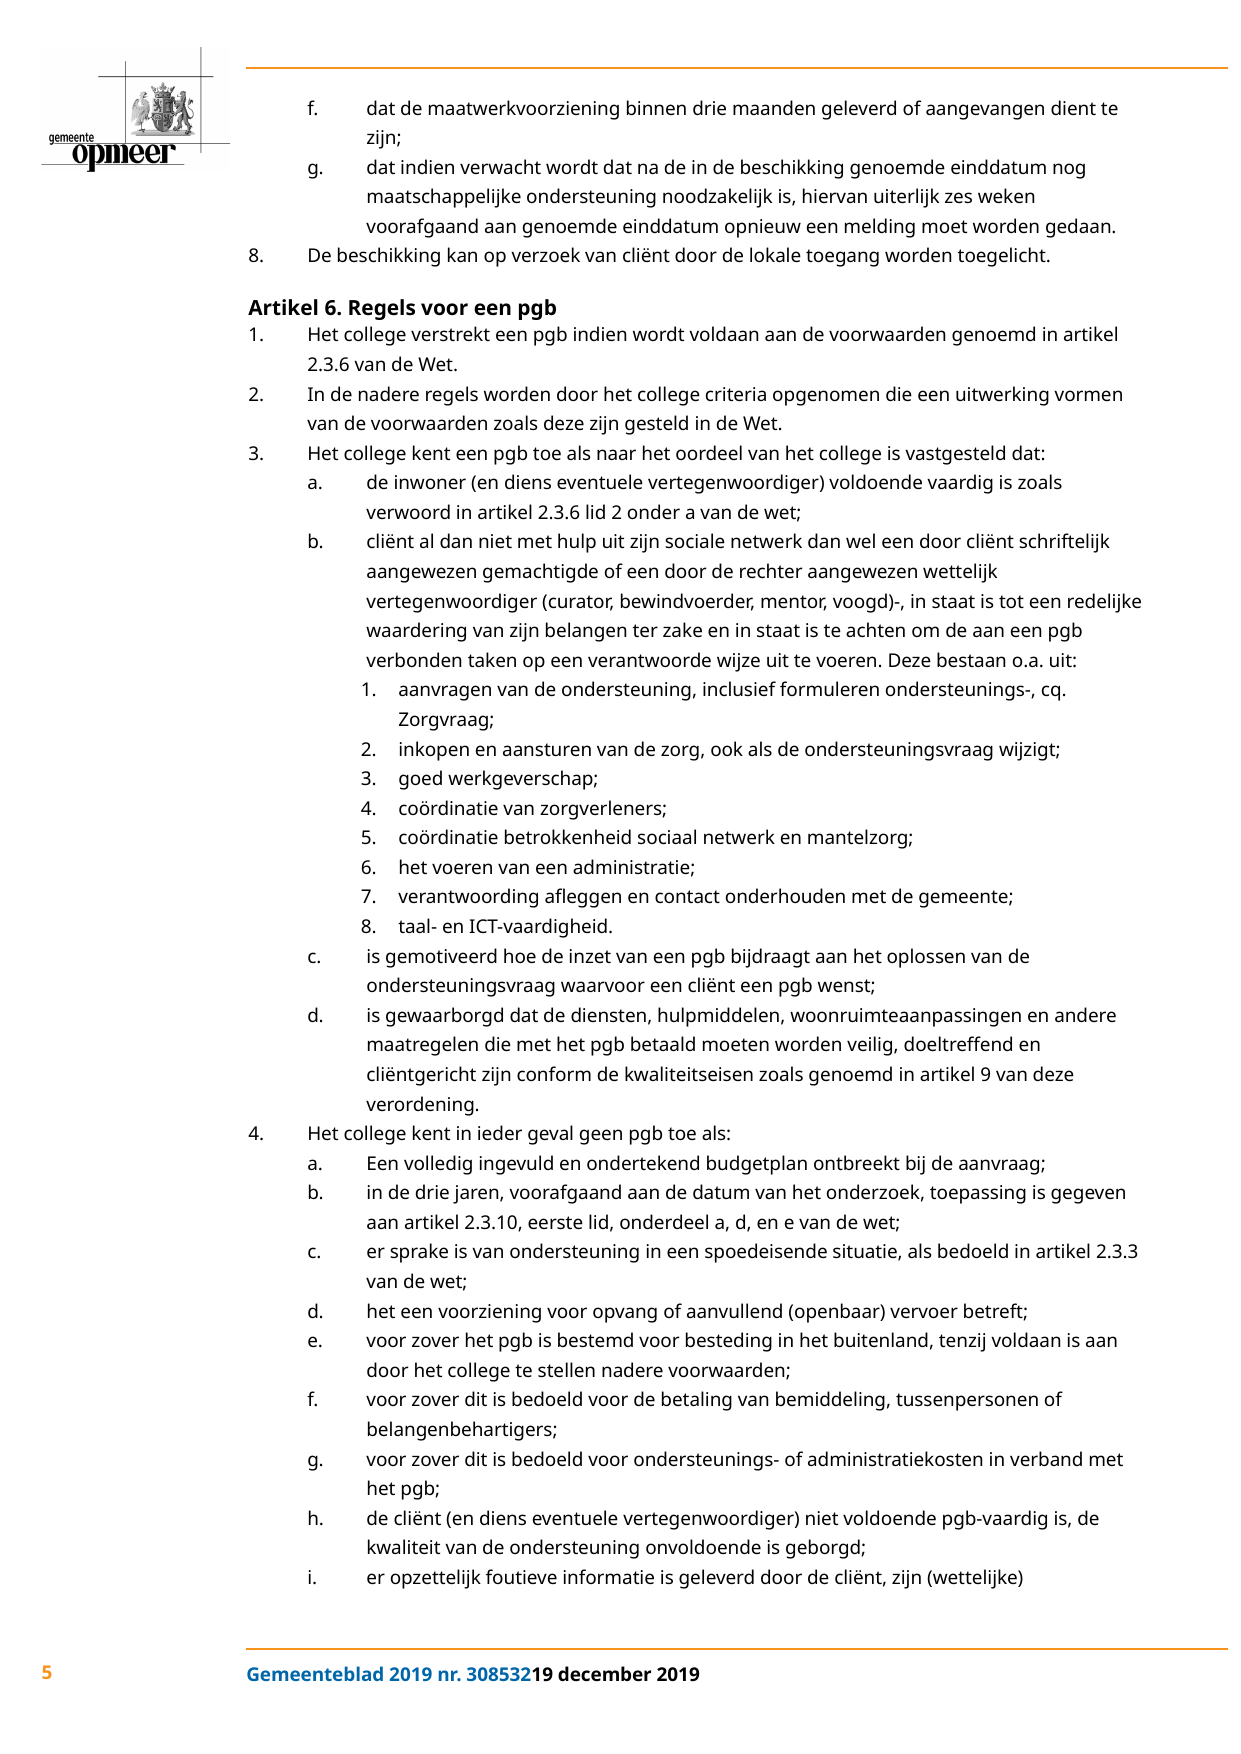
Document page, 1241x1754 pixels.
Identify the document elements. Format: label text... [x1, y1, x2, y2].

list voor zover dit is bedoeld voor ondersteunings- of administratiekosten in verband met het pgb; [307, 1446, 1152, 1501]
list cliënt al dan niet met hulp uit zijn sociale netwerk dan wel een door cliënt schriftelijk aangewezen gemachtigde of een door de rechter aangewezen wettelijk vertegenwoordiger (curator, bewindvoerder, mentor, voogd)-, in staat is tot een redelijke waardering van zijn belangen ter zake en in staat is te achten om de aan een pgb verbonden taken op een verantwoorde wijze uit te voeren. Deze bestaan o.a. uit: [307, 529, 1152, 673]
list goed werkgeverschap; [361, 765, 1152, 791]
list coördinatie van zorgverleners; [361, 795, 1152, 821]
list voor zover dit is bedoeld voor de betaling van bemiddeling, tussenpersonen of belangenbehartigers; [307, 1387, 1152, 1442]
list Het college verstrekt een pgb indien wordt voldaan aan de voorwaarden genoemd in artikel 2.3.6 van de Wet. [248, 322, 1152, 377]
list er sprake is van ondersteuning in een spoedeisende situatie, als bedoeld in artikel 2.3.3 van de wet; [307, 1239, 1152, 1294]
list taal- en ICT-vaardigheid. [361, 913, 1152, 939]
list coördinatie betrokkenheid sociaal netwerk en mantelzorg; [361, 824, 1152, 850]
list er opzettelijk foutieve informatie is geleverd door de cliënt, zijn (wettelijke) [307, 1564, 1152, 1590]
list het voeren van een administratie; [361, 854, 1152, 880]
list De beschikking kan op verzoek van cliënt door de lokale toegang worden toegelicht. [248, 243, 1152, 268]
list het een voorziening voor opvang of aanvullend (openbaar) vervoer betreft; [307, 1298, 1152, 1323]
list aanvragen van de ondersteuning, inclusief formuleren ondersteunings-, cq. Zorgvraag; [361, 677, 1152, 732]
picture [41, 47, 231, 172]
list is gewaarborgd dat de diensten, hulpmiddelen, woonruimteaanpassingen en andere maatregelen die met het pgb betaald moeten worden veilig, doeltreffend en cliëntgericht zijn conform de kwaliteitseisen zoals genoemd in artikel 9 van deze verordening. [307, 1002, 1152, 1116]
list is gemotiveerd hoe de inzet van een pgb bijdraagt aan het oplossen van de ondersteuningsvraag waarvoor een cliënt een pgb wenst; [307, 943, 1152, 998]
text Artikel 6. Regels voor een pgb [248, 293, 1152, 322]
list Het college kent een pgb toe als naar het oordeel van het college is vastgesteld dat: [248, 440, 1152, 466]
list inkopen en aansturen van de zorg, ook als de ondersteuningsvraag wijzigt; [361, 736, 1152, 761]
list voor zover het pgb is bestemd voor besteding in het buitenland, tenzij voldaan is aan door het college te stellen nadere voorwaarden; [307, 1327, 1152, 1383]
list Een volledig ingevuld en ondertekend budgetplan ontbreekt bij de aanvraag; [307, 1150, 1152, 1176]
list verantwoording afleggen en contact onderhouden met de gemeente; [361, 884, 1152, 909]
list dat indien verwacht wordt dat na de in de beschikking genoemde einddatum nog maatschappelijke ondersteuning noodzakelijk is, hiervan uiterlijk zes weken voorafgaand aan genoemde einddatum opnieuw een melding moet worden gedaan. [307, 154, 1152, 239]
list de inwoner (en diens eventuele vertegenwoordiger) voldoende vaardig is zoals verwoord in artikel 2.3.6 lid 2 onder a van de wet; [307, 469, 1152, 525]
list dat de maatwerkvoorziening binnen drie maanden geleverd of aangevangen dient te zijn; [307, 95, 1152, 150]
list in de drie jaren, voorafgaand aan de datum van het onderzoek, toepassing is gegeven aan artikel 2.3.10, eerste lid, onderdeel a, d, en e van de wet; [307, 1179, 1152, 1235]
list de cliënt (en diens eventuele vertegenwoordiger) niet voldoende pgb-vaardig is, de kwaliteit van de ondersteuning onvoldoende is geborgd; [307, 1505, 1152, 1560]
list In de nadere regels worden door het college criteria opgenomen die een uitwerking vormen van de voorwaarden zoals deze zijn gesteld in de Wet. [248, 381, 1152, 436]
list Het college kent in ieder geval geen pgb toe als: [248, 1120, 1152, 1146]
